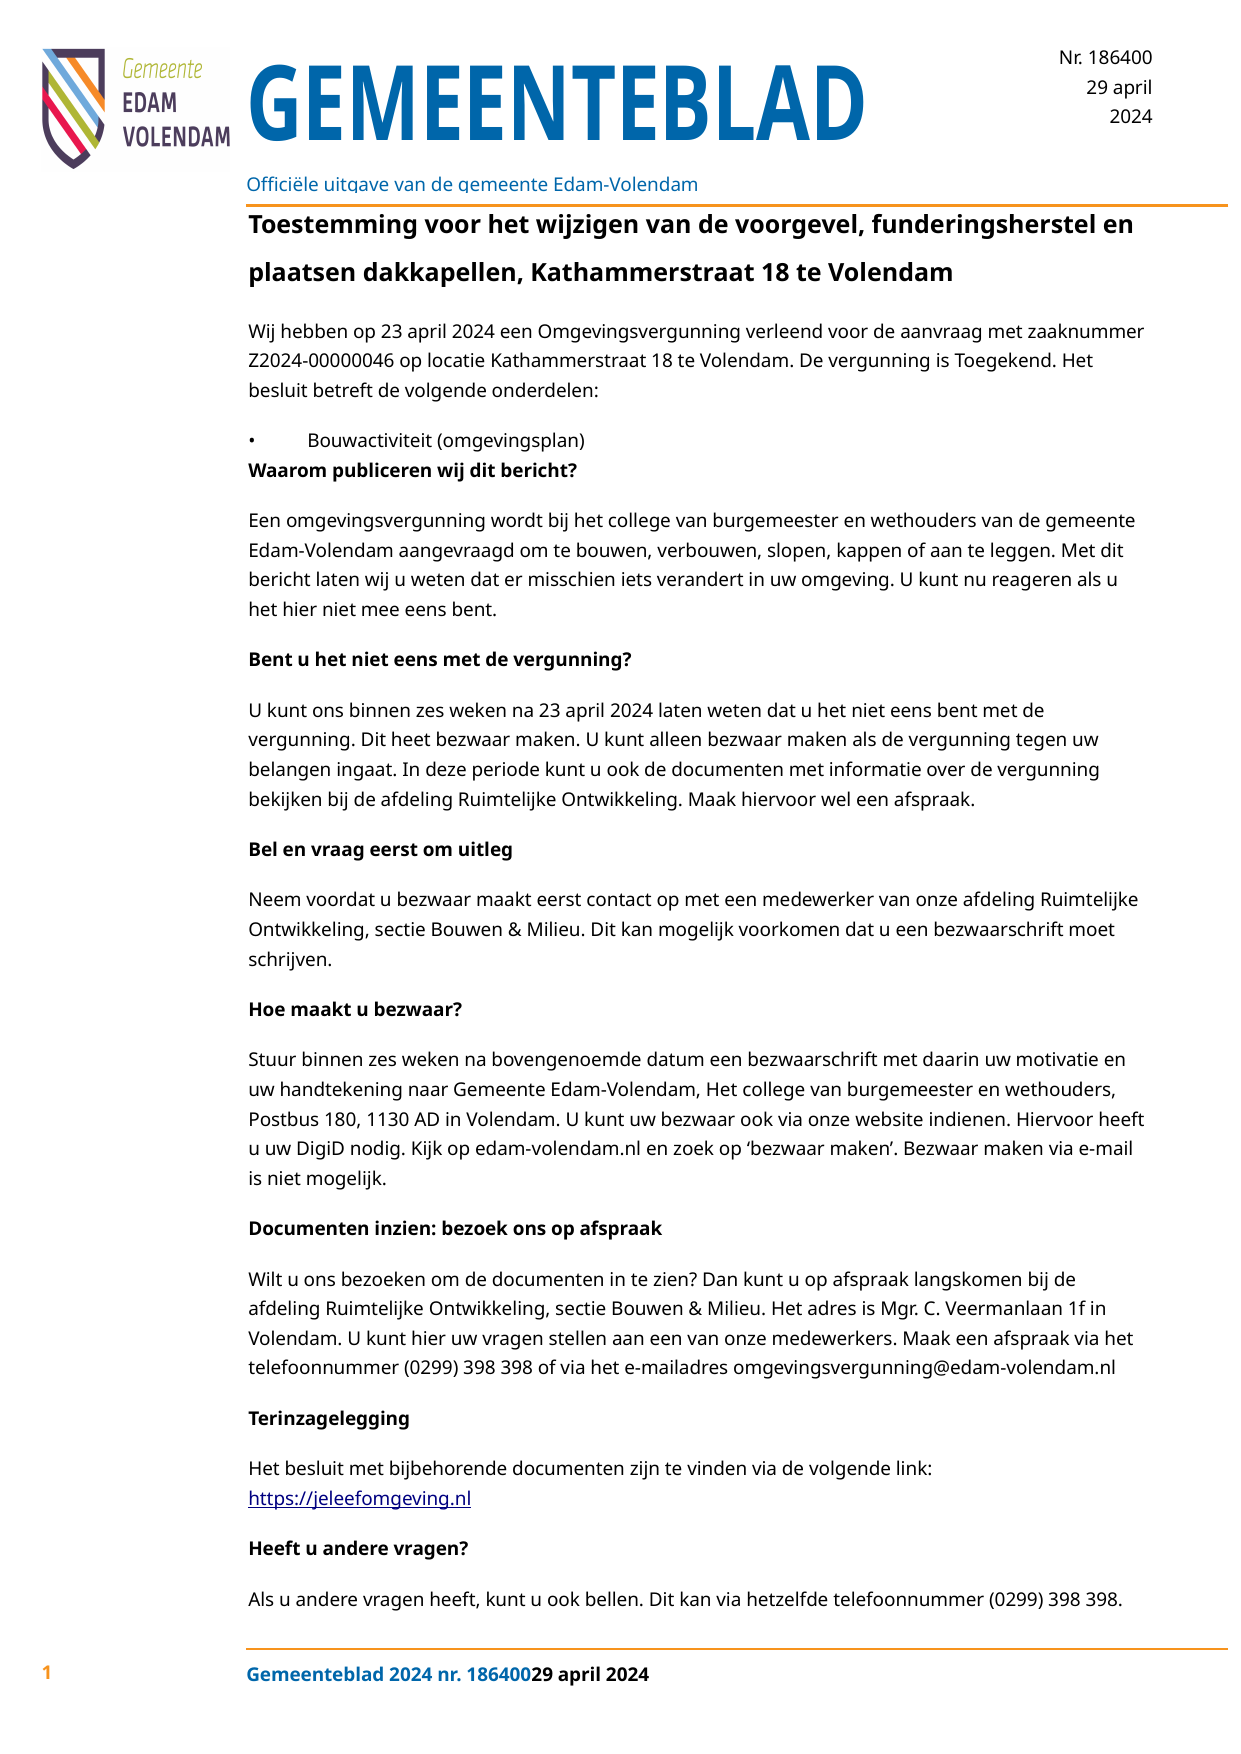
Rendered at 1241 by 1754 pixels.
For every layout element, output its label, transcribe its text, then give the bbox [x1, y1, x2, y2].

text U kunt ons binnen zes weken na 23 april 2024 laten weten dat u het niet eens bent met de vergunning. Dit heet bezwaar maken. U kunt alleen bezwaar maken als de vergunning tegen uw belangen ingaat. In deze periode kunt u ook de documenten met informatie over de vergunning bekijken bij de afdeling Ruimtelijke Ontwikkeling. Maak hiervoor wel een afspraak. [248, 697, 1152, 812]
text Waarom publiceren wij dit bericht? [248, 457, 1152, 483]
text Terinzagelegging [248, 1405, 1152, 1431]
text Wij hebben op 23 april 2024 een Omgevingsvergunning verleend voor de aanvraag met zaaknummer Z2024-00000046 op locatie Kathammerstraat 18 te Volendam. De vergunning is Toegekend. Het besluit betreft de volgende onderdelen: [248, 318, 1152, 403]
text Wilt u ons bezoeken om de documenten in te zien? Dan kunt u op afspraak langskomen bij de afdeling Ruimtelijke Ontwikkeling, sectie Bouwen & Milieu. Het adres is Mgr. C. Veermanlaan 1f in Volendam. U kunt hier uw vragen stellen aan een van onze medewerkers. Maak een afspraak via het telefoonnummer (0299) 398 398 of via het e-mailadres omgevingsvergunning@edam-volendam.nl [248, 1266, 1152, 1380]
text Toestemming voor het wijzigen van de voorgevel, funderingsherstel en plaatsen dakkapellen, Kathammerstraat 18 te Volendam [248, 207, 1152, 288]
text Het besluit met bijbehorende documenten zijn te vinden via de volgende link: https://jeleefomgeving.nl [248, 1455, 1152, 1511]
text Hoe maakt u bezwaar? [248, 996, 1152, 1022]
text Heeft u andere vragen? [248, 1535, 1152, 1561]
text Neem voordat u bezwaar maakt eerst contact op met een medewerker van onze afdeling Ruimtelijke Ontwikkeling, sectie Bouwen & Milieu. Dit kan mogelijk voorkomen dat u een bezwaarschrift moet schrijven. [248, 887, 1152, 972]
text Bent u het niet eens met de vergunning? [248, 647, 1152, 672]
text Als u andere vragen heeft, kunt u ook bellen. Dit kan via hetzelfde telefoonnummer (0299) 398 398. [248, 1586, 1152, 1612]
list Bouwactiviteit (omgevingsplan) [248, 427, 1152, 453]
text Een omgevingsvergunning wordt bij het college van burgemeester en wethouders van de gemeente Edam-Volendam aangevraagd om te bouwen, verbouwen, slopen, kappen of aan te leggen. Met dit bericht laten wij u weten dat er misschien iets verandert in uw omgeving. U kunt nu reageren als u het hier niet mee eens bent. [248, 507, 1152, 622]
picture [41, 47, 231, 172]
text Bel en vraag eerst om uitleg [248, 836, 1152, 862]
text Stuur binnen zes weken na bovengenoemde datum een bezwaarschrift met daarin uw motivatie en uw handtekening naar Gemeente Edam-Volendam, Het college van burgemeester en wethouders, Postbus 180, 1130 AD in Volendam. U kunt uw bezwaar ook via onze website indienen. Hiervoor heeft u uw DigiD nodig. Kijk op edam-volendam.nl en zoek op ‘bezwaar maken’. Bezwaar maken via e-mail is niet mogelijk. [248, 1047, 1152, 1191]
text Documenten inzien: bezoek ons op afspraak [248, 1215, 1152, 1241]
